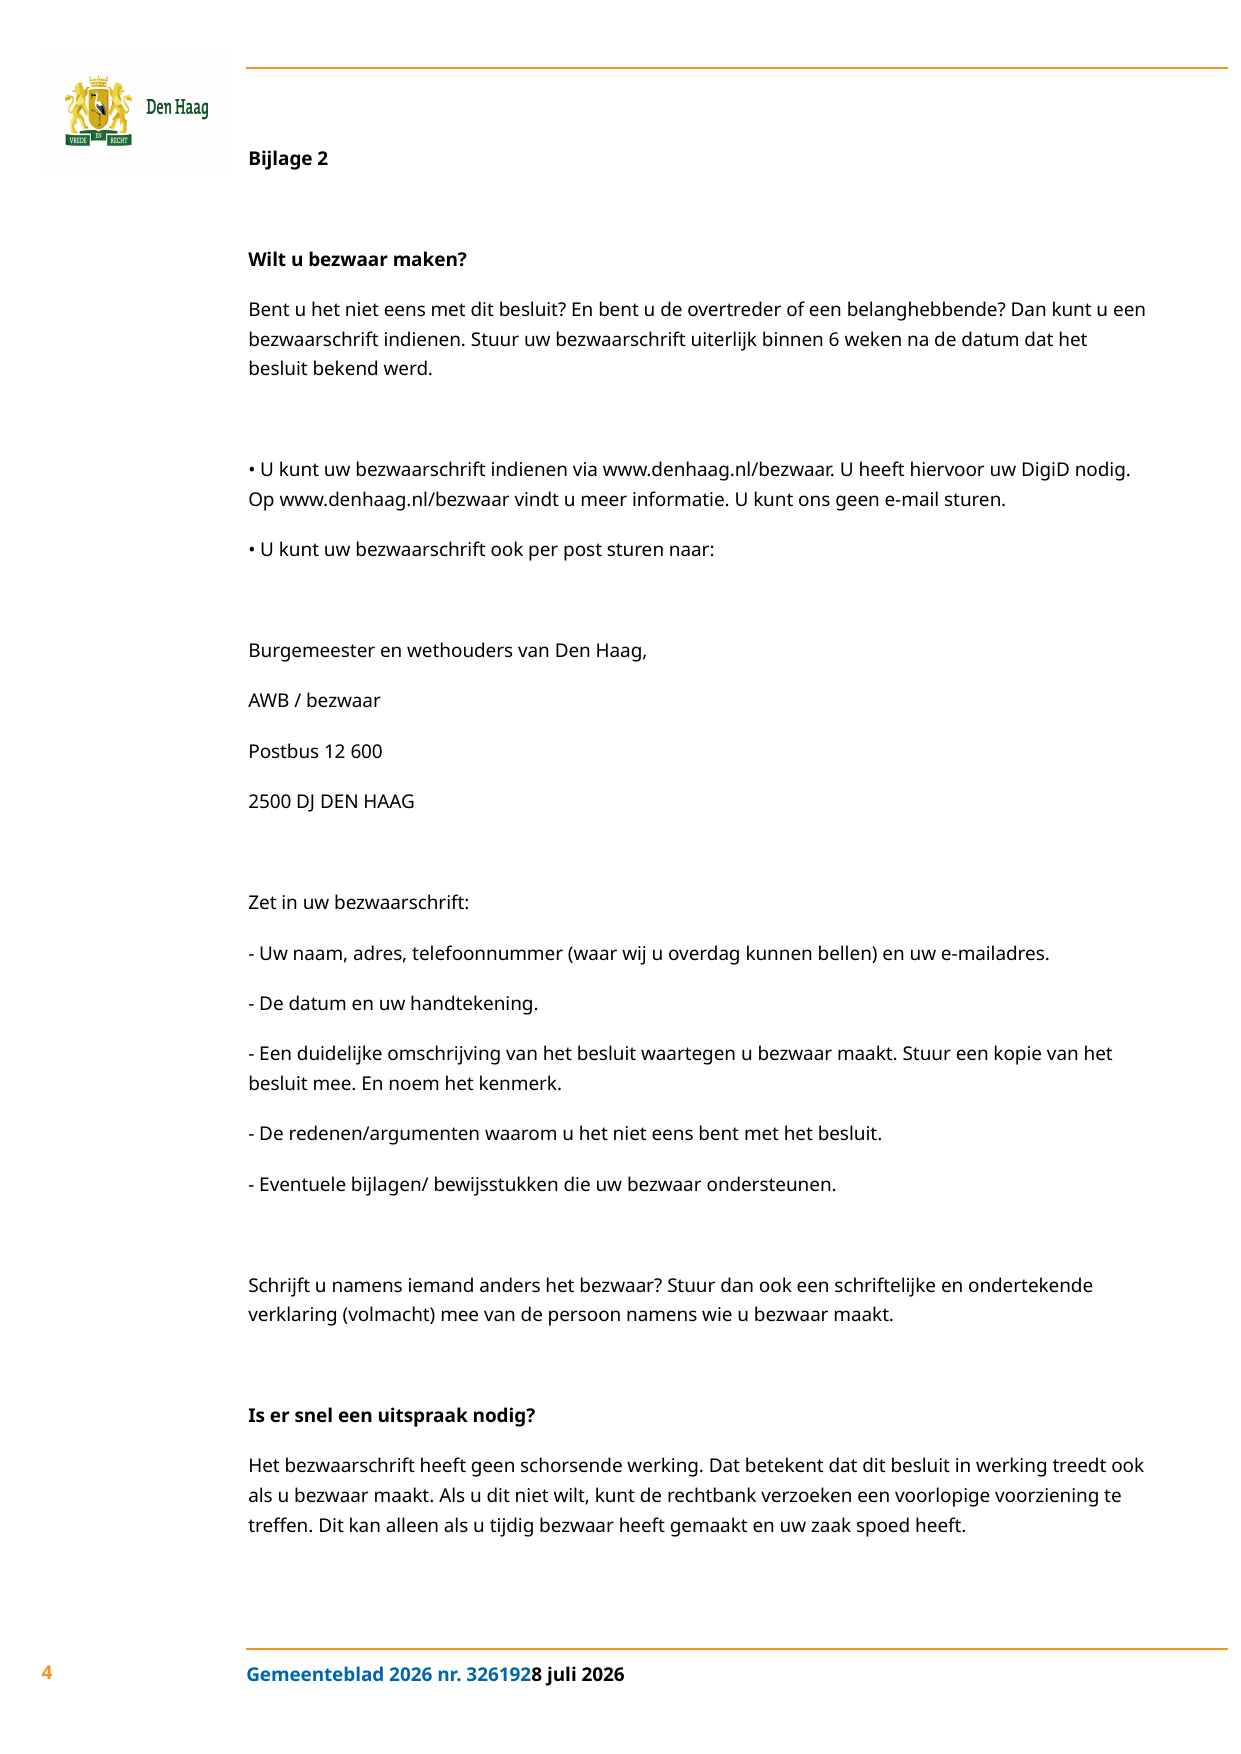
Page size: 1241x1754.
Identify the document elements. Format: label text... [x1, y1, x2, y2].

text - Een duidelijke omschrijving van het besluit waartegen u bezwaar maakt. Stuur een kopie van het besluit mee. En noem het kenmerk. [248, 1041, 1152, 1096]
text Bent u het niet eens met dit besluit? En bent u de overtreder of een belanghebbende? Dan kunt u een bezwaarschrift indienen. Stuur uw bezwaarschrift uiterlijk binnen 6 weken na de datum dat het besluit bekend werd. [248, 296, 1152, 381]
text Postbus 12 600 [248, 738, 1152, 764]
text 2500 DJ DEN HAAG [248, 788, 1152, 814]
text Het bezwaarschrift heeft geen schorsende werking. Dat betekent dat dit besluit in werking treedt ook als u bezwaar maakt. Als u dit niet wilt, kunt de rechtbank verzoeken een voorlopige voorziening te treffen. Dit kan alleen als u tijdig bezwaar heeft gemaakt en uw zaak spoed heeft. [248, 1453, 1152, 1538]
text • U kunt uw bezwaarschrift indienen via www.denhaag.nl/bezwaar. U heeft hiervoor uw DigiD nodig. Op www.denhaag.nl/bezwaar vindt u meer informatie. U kunt ons geen e-mail sturen. [248, 456, 1152, 512]
text Is er snel een uitspraak nodig? [248, 1402, 1152, 1428]
text • U kunt uw bezwaarschrift ook per post sturen naar: [248, 536, 1152, 562]
picture [41, 47, 231, 172]
text - Uw naam, adres, telefoonnummer (waar wij u overdag kunnen bellen) en uw e-mailadres. [248, 940, 1152, 966]
text Schrijft u namens iemand anders het bezwaar? Stuur dan ook een schriftelijke en ondertekende verklaring (volmacht) mee van de persoon namens wie u bezwaar maakt. [248, 1272, 1152, 1327]
text AWB / bezwaar [248, 688, 1152, 713]
text - De redenen/argumenten waarom u het niet eens bent met het besluit. [248, 1121, 1152, 1146]
text Zet in uw bezwaarschrift: [248, 889, 1152, 915]
text Wilt u bezwaar maken? [248, 246, 1152, 272]
text - Eventuele bijlagen/ bewijsstukken die uw bezwaar ondersteunen. [248, 1171, 1152, 1197]
text Burgemeester en wethouders van Den Haag, [248, 637, 1152, 663]
text - De datum en uw handtekening. [248, 990, 1152, 1016]
text Bijlage 2 [248, 145, 1152, 171]
